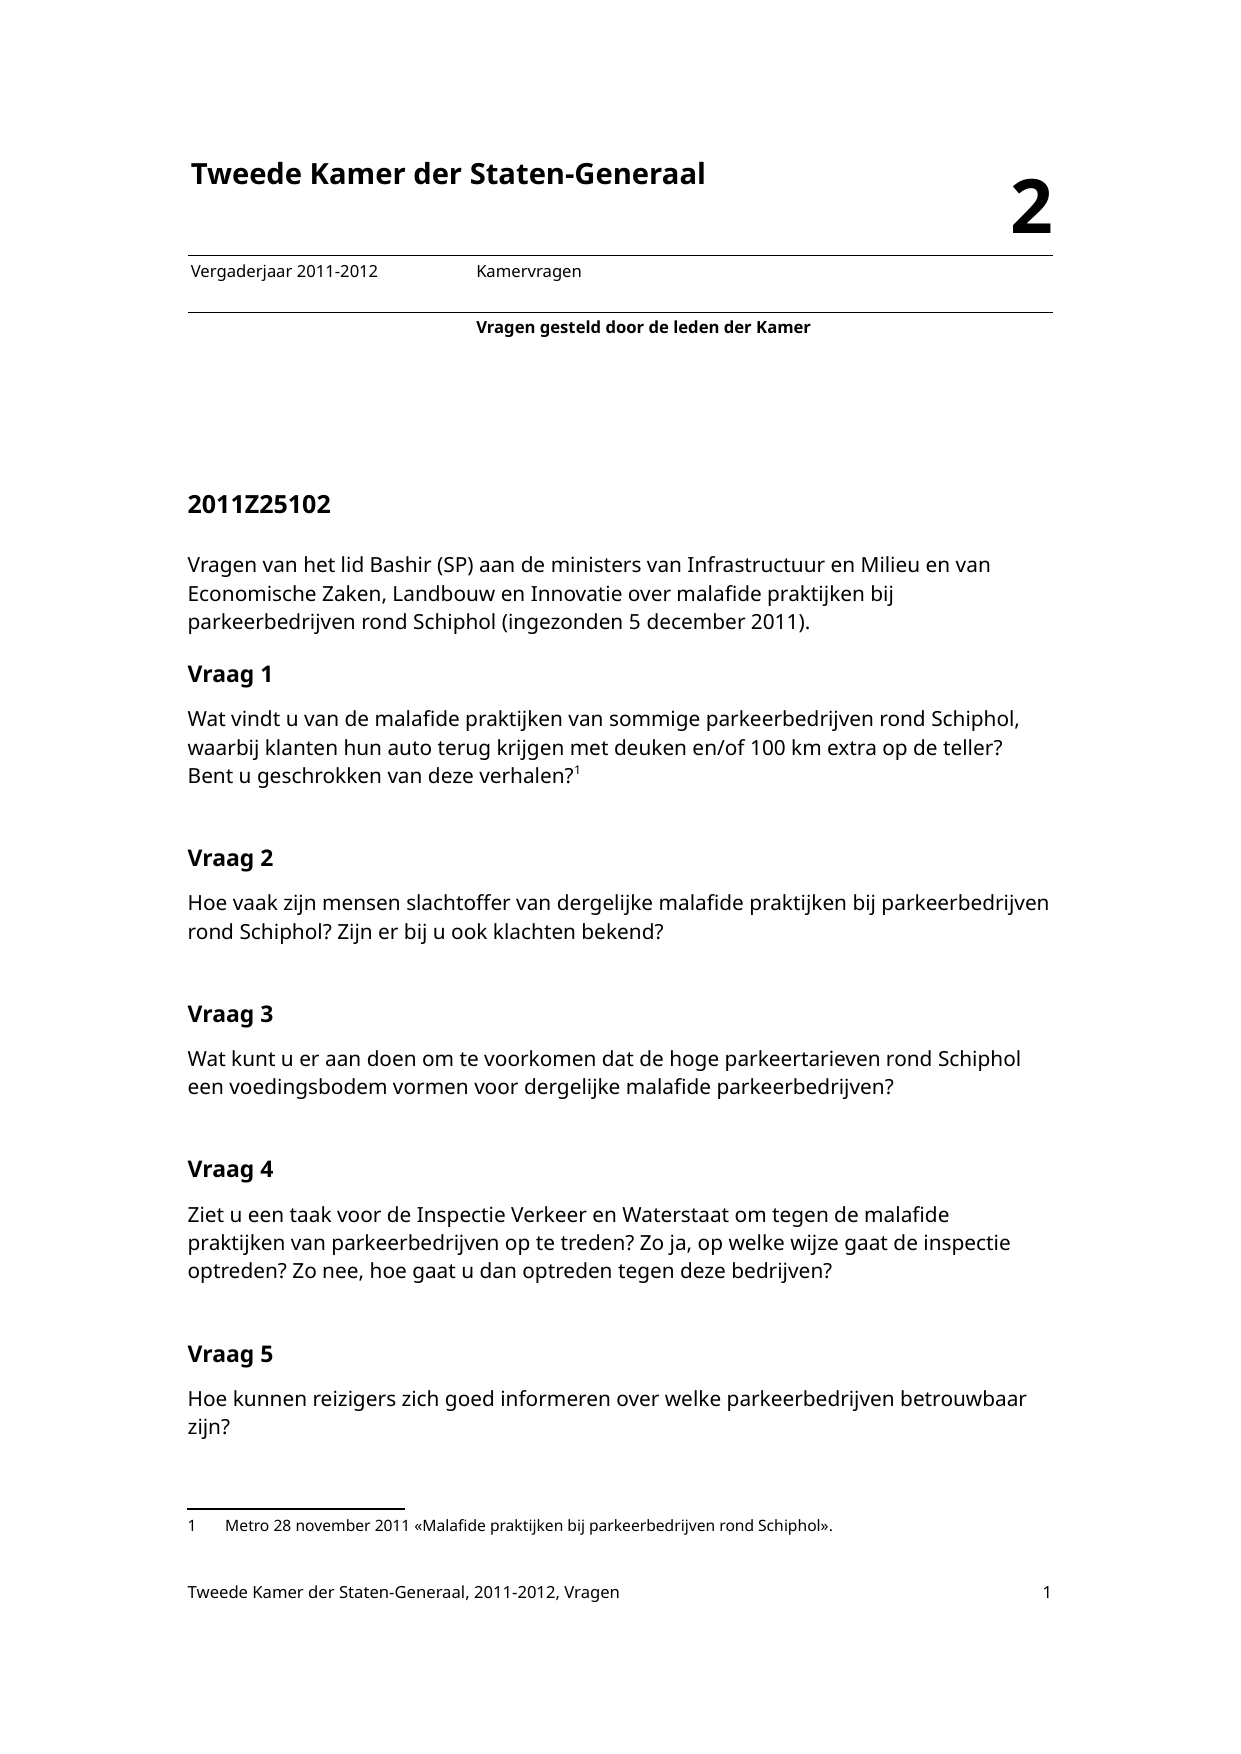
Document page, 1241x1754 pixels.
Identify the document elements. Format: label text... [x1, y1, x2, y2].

text 2011Z25102 [187, 487, 1053, 521]
table_cell Vragen gesteld door de leden der Kamer [473, 313, 1053, 339]
table_cell Vergaderjaar 2011-2012 [188, 256, 473, 312]
subtitle Vraag 4 [187, 1153, 1053, 1185]
subtitle Vraag 3 [187, 998, 1053, 1029]
text Wat kunt u er aan doen om te voorkomen dat de hoge parkeertarieven rond Schiphol een voedingsbodem vormen voor dergelijke malafide parkeerbedrijven? [187, 1044, 1053, 1101]
subtitle Vraag 1 [187, 658, 1053, 689]
text Vragen van het lid Bashir (SP) aan de ministers van Infrastructuur en Milieu en van Economische Zaken, Landbouw en Innovatie over malafide praktijken bij parkeerbedrijven rond Schiphol (ingezonden 5 december 2011). [187, 550, 1053, 636]
text Ziet u een taak voor de Inspectie Verkeer en Waterstaat om tegen de malafide praktijken van parkeerbedrijven op te treden? Zo ja, op welke wijze gaat de inspectie optreden? Zo nee, hoe gaat u dan optreden tegen deze bedrijven? [187, 1200, 1053, 1285]
text Metro 28 november 2011 «Malafide praktijken bij parkeerbedrijven rond Schiphol». [187, 1508, 1053, 1536]
subtitle Vraag 2 [187, 842, 1053, 873]
table_header Tweede Kamer der Staten-Generaal [188, 150, 879, 255]
text Wat vindt u van de malafide praktijken van sommige parkeerbedrijven rond Schiphol, waarbij klanten hun auto terug krijgen met deuken en/of 100 km extra op de teller? Bent u geschrokken van deze verhalen? [187, 704, 1053, 790]
subtitle Vraag 5 [187, 1337, 1053, 1369]
table_cell Kamervragen [473, 256, 1053, 312]
text Hoe vaak zijn mensen slachtoffer van dergelijke malafide praktijken bij parkeerbedrijven rond Schiphol? Zijn er bij u ook klachten bekend? [187, 888, 1053, 945]
text Hoe kunnen reizigers zich goed informeren over welke parkeerbedrijven betrouwbaar zijn? [187, 1384, 1053, 1441]
table_header 2 [880, 150, 1053, 255]
table_cell [188, 313, 473, 339]
